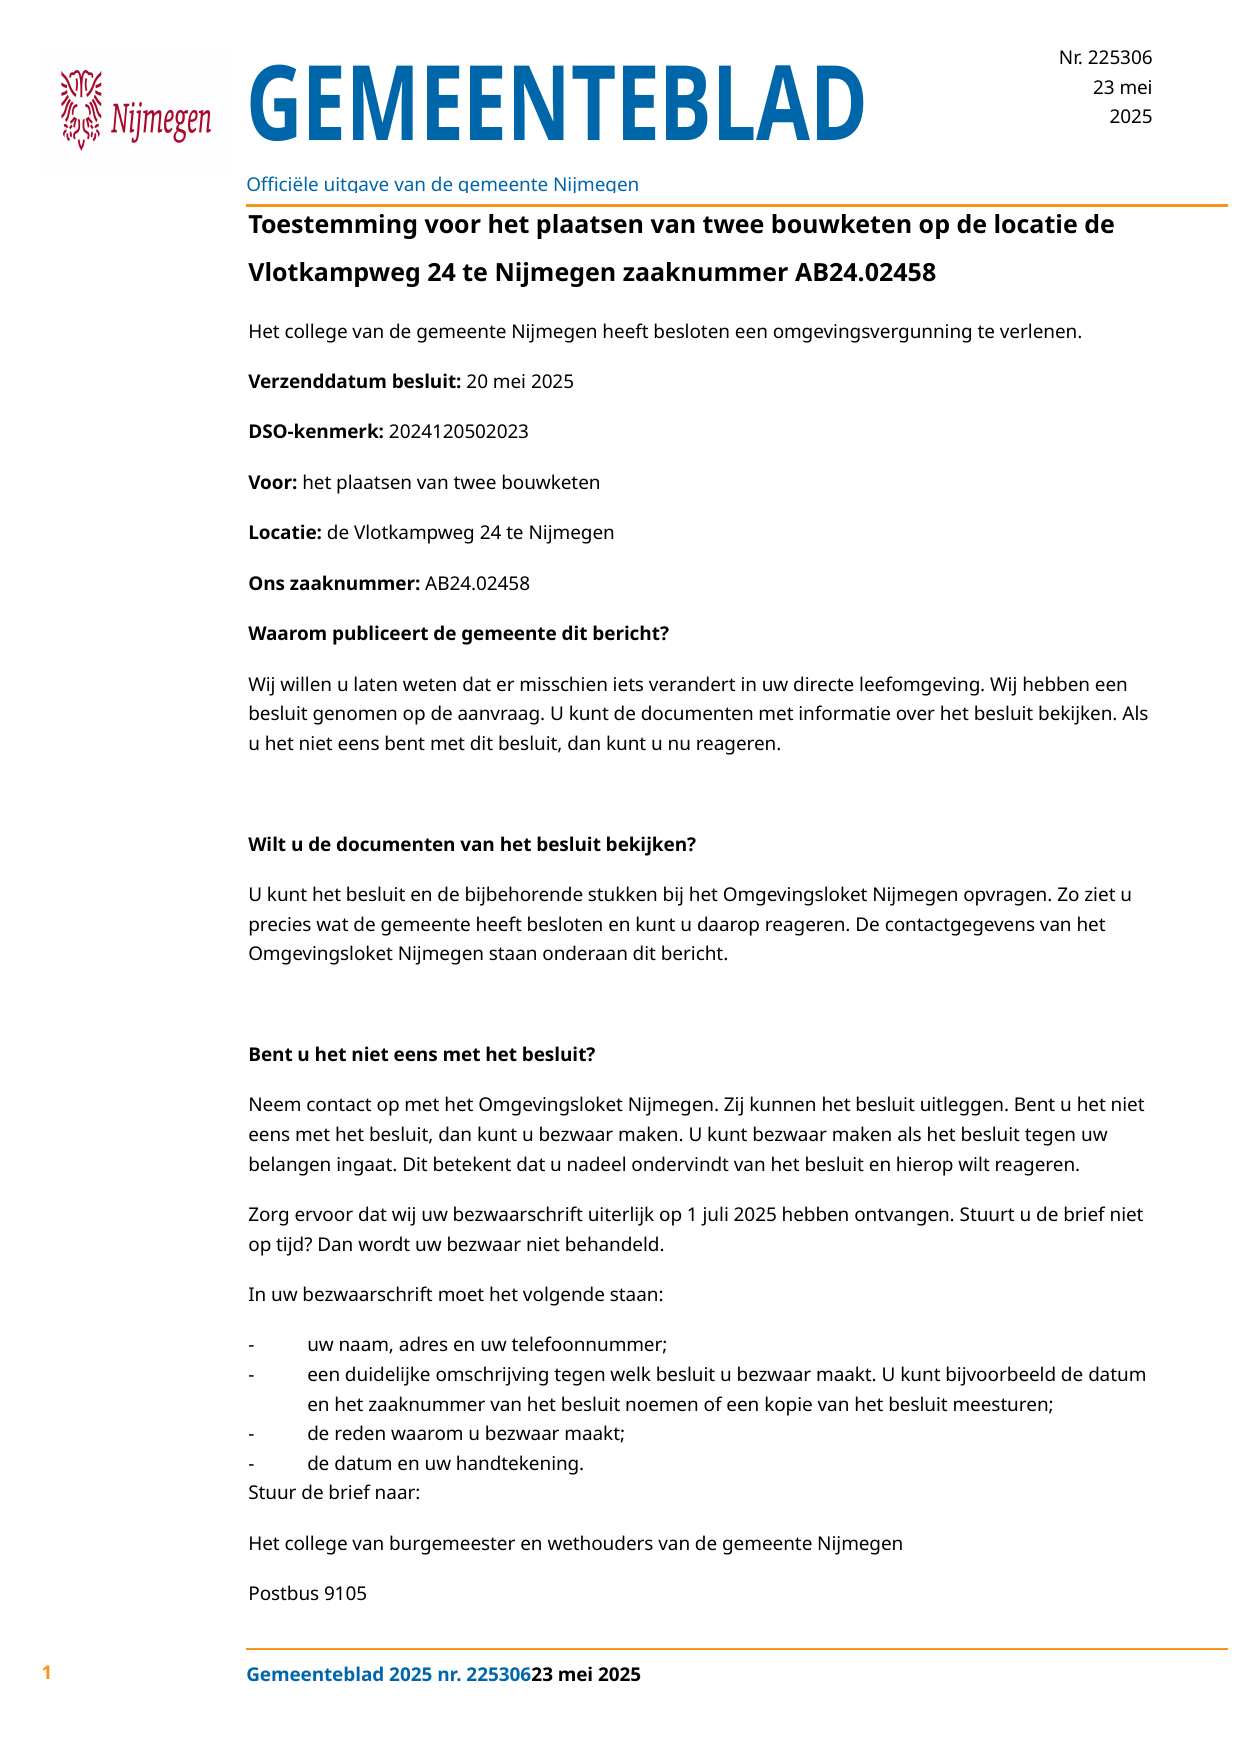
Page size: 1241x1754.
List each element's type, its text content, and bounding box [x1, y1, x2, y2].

text Zorg ervoor dat wij uw bezwaarschrift uiterlijk op 1 juli 2025 hebben ontvangen. Stuurt u de brief niet op tijd? Dan wordt uw bezwaar niet behandeld. [248, 1201, 1152, 1257]
text Neem contact op met het Omgevingsloket Nijmegen. Zij kunnen het besluit uitleggen. Bent u het niet eens met het besluit, dan kunt u bezwaar maken. U kunt bezwaar maken als het besluit tegen uw belangen ingaat. Dit betekent dat u nadeel ondervindt van het besluit en hierop wilt reageren. [248, 1092, 1152, 1177]
text Het college van de gemeente Nijmegen heeft besloten een omgevingsvergunning te verlenen. [248, 318, 1152, 344]
list een duidelijke omschrijving tegen welk besluit u bezwaar maakt. U kunt bijvoorbeeld de datum en het zaaknummer van het besluit noemen of een kopie van het besluit meesturen; [248, 1361, 1152, 1417]
text Wilt u de documenten van het besluit bekijken? [248, 831, 1152, 857]
picture [41, 47, 231, 172]
text Verzenddatum besluit: 20 mei 2025 [248, 368, 1152, 394]
text Voor: het plaatsen van twee bouwketen [248, 469, 1152, 495]
list de datum en uw handtekening. [248, 1450, 1152, 1476]
text Stuur de brief naar: [248, 1479, 1152, 1505]
text Waarom publiceert de gemeente dit bericht? [248, 620, 1152, 646]
text Ons zaaknummer: AB24.02458 [248, 570, 1152, 596]
text In uw bezwaarschrift moet het volgende staan: [248, 1281, 1152, 1307]
text U kunt het besluit en de bijbehorende stukken bij het Omgevingsloket Nijmegen opvragen. Zo ziet u precies wat de gemeente heeft besloten en kunt u daarop reageren. De contactgegevens van het Omgevingsloket Nijmegen staan onderaan dit bericht. [248, 881, 1152, 966]
text Postbus 9105 [248, 1580, 1152, 1606]
text DSO-kenmerk: 2024120502023 [248, 419, 1152, 444]
text Bent u het niet eens met het besluit? [248, 1041, 1152, 1067]
list de reden waarom u bezwaar maakt; [248, 1420, 1152, 1446]
text Het college van burgemeester en wethouders van de gemeente Nijmegen [248, 1530, 1152, 1556]
text Locatie: de Vlotkampweg 24 te Nijmegen [248, 519, 1152, 545]
text Wij willen u laten weten dat er misschien iets verandert in uw directe leefomgeving. Wij hebben een besluit genomen op de aanvraag. U kunt de documenten met informatie over het besluit bekijken. Als u het niet eens bent met dit besluit, dan kunt u nu reageren. [248, 671, 1152, 756]
text Toestemming voor het plaatsen van twee bouwketen op de locatie de Vlotkampweg 24 te Nijmegen zaaknummer AB24.02458 [248, 207, 1152, 288]
list uw naam, adres en uw telefoonnummer; [248, 1332, 1152, 1357]
